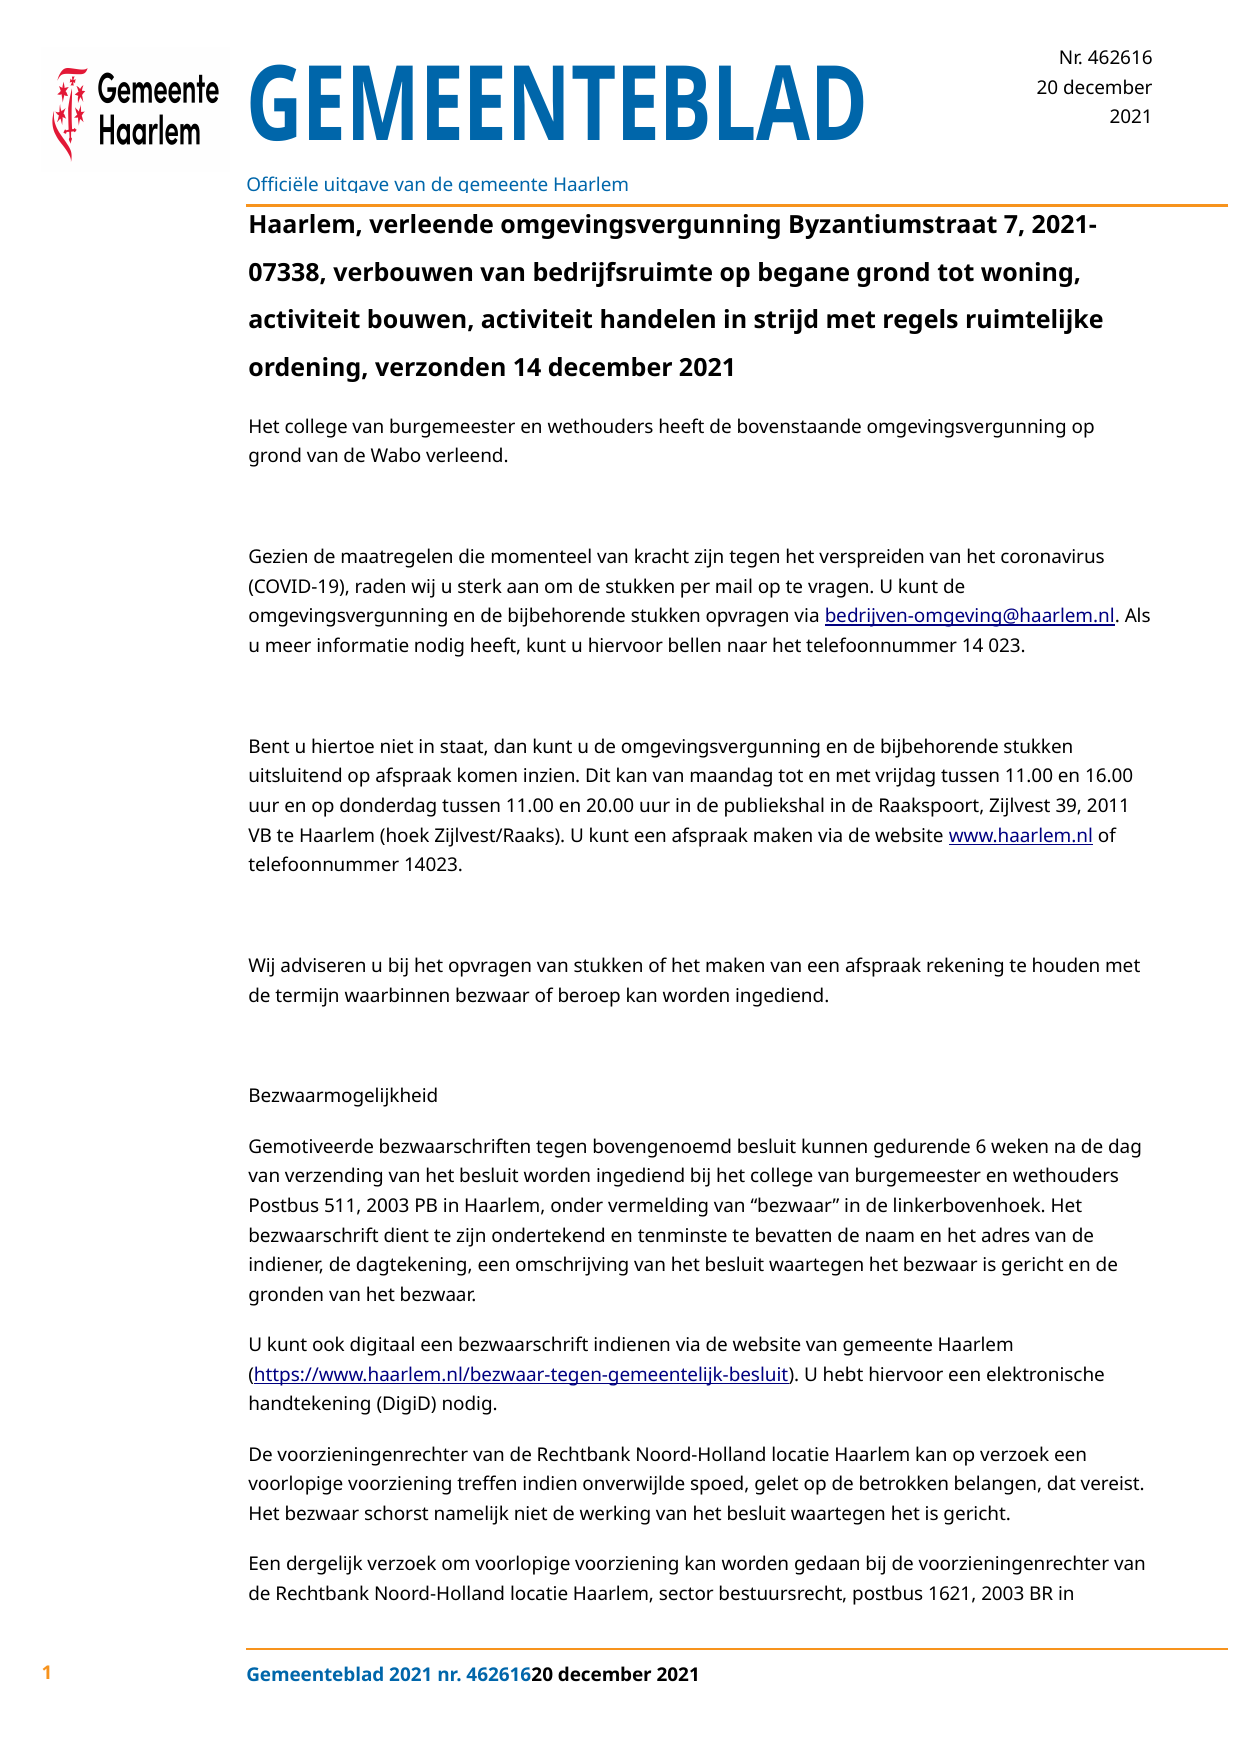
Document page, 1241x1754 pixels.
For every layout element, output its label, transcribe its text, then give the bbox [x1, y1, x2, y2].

text U kunt ook digitaal een bezwaarschrift indienen via de website van gemeente Haarlem (https://www.haarlem.nl/bezwaar-tegen-gemeentelijk-besluit). U hebt hiervoor een elektronische handtekening (DigiD) nodig. [248, 1331, 1152, 1416]
picture [41, 47, 231, 172]
text Gemotiveerde bezwaarschriften tegen bovengenoemd besluit kunnen gedurende 6 weken na de dag van verzending van het besluit worden ingediend bij het college van burgemeester en wethouders Postbus 511, 2003 PB in Haarlem, onder vermelding van “bezwaar” in de linkerbovenhoek. Het bezwaarschrift dient te zijn ondertekend en tenminste te bevatten de naam en het adres van de indiener, de dagtekening, een omschrijving van het besluit waartegen het bezwaar is gericht en de gronden van het bezwaar. [248, 1133, 1152, 1307]
text Haarlem, verleende omgevingsvergunning Byzantiumstraat 7, 2021-07338, verbouwen van bedrijfsruimte op begane grond tot woning, activiteit bouwen, activiteit handelen in strijd met regels ruimtelijke ordening, verzonden 14 december 2021 [248, 207, 1152, 384]
text Een dergelijk verzoek om voorlopige voorziening kan worden gedaan bij de voorzieningenrechter van de Rechtbank Noord-Holland locatie Haarlem, sector bestuursrecht, postbus 1621, 2003 BR in [248, 1551, 1152, 1606]
text Het college van burgemeester en wethouders heeft de bovenstaande omgevingsvergunning op grond van de Wabo verleend. [248, 413, 1152, 468]
text De voorzieningenrechter van de Rechtbank Noord-Holland locatie Haarlem kan op verzoek een voorlopige voorziening treffen indien onverwijlde spoed, gelet op de betrokken belangen, dat vereist. Het bezwaar schorst namelijk niet de werking van het besluit waartegen het is gericht. [248, 1441, 1152, 1526]
text Gezien de maatregelen die momenteel van kracht zijn tegen het verspreiden van het coronavirus (COVID-19), raden wij u sterk aan om de stukken per mail op te vragen. U kunt de omgevingsvergunning en de bijbehorende stukken opvragen via bedrijven-omgeving@haarlem.nl. Als u meer informatie nodig heeft, kunt u hiervoor bellen naar het telefoonnummer 14 023. [248, 543, 1152, 658]
text Wij adviseren u bij het opvragen van stukken of het maken van een afspraak rekening te houden met de termijn waarbinnen bezwaar of beroep kan worden ingediend. [248, 952, 1152, 1008]
text Bezwaarmogelijkheid [248, 1083, 1152, 1108]
text Bent u hiertoe niet in staat, dan kunt u de omgevingsvergunning en de bijbehorende stukken uitsluitend op afspraak komen inzien. Dit kan van maandag tot en met vrijdag tussen 11.00 en 16.00 uur en op donderdag tussen 11.00 en 20.00 uur in de publiekshal in de Raakspoort, Zijlvest 39, 2011 VB te Haarlem (hoek Zijlvest/Raaks). U kunt een afspraak maken via de website www.haarlem.nl of telefoonnummer 14023. [248, 733, 1152, 877]
